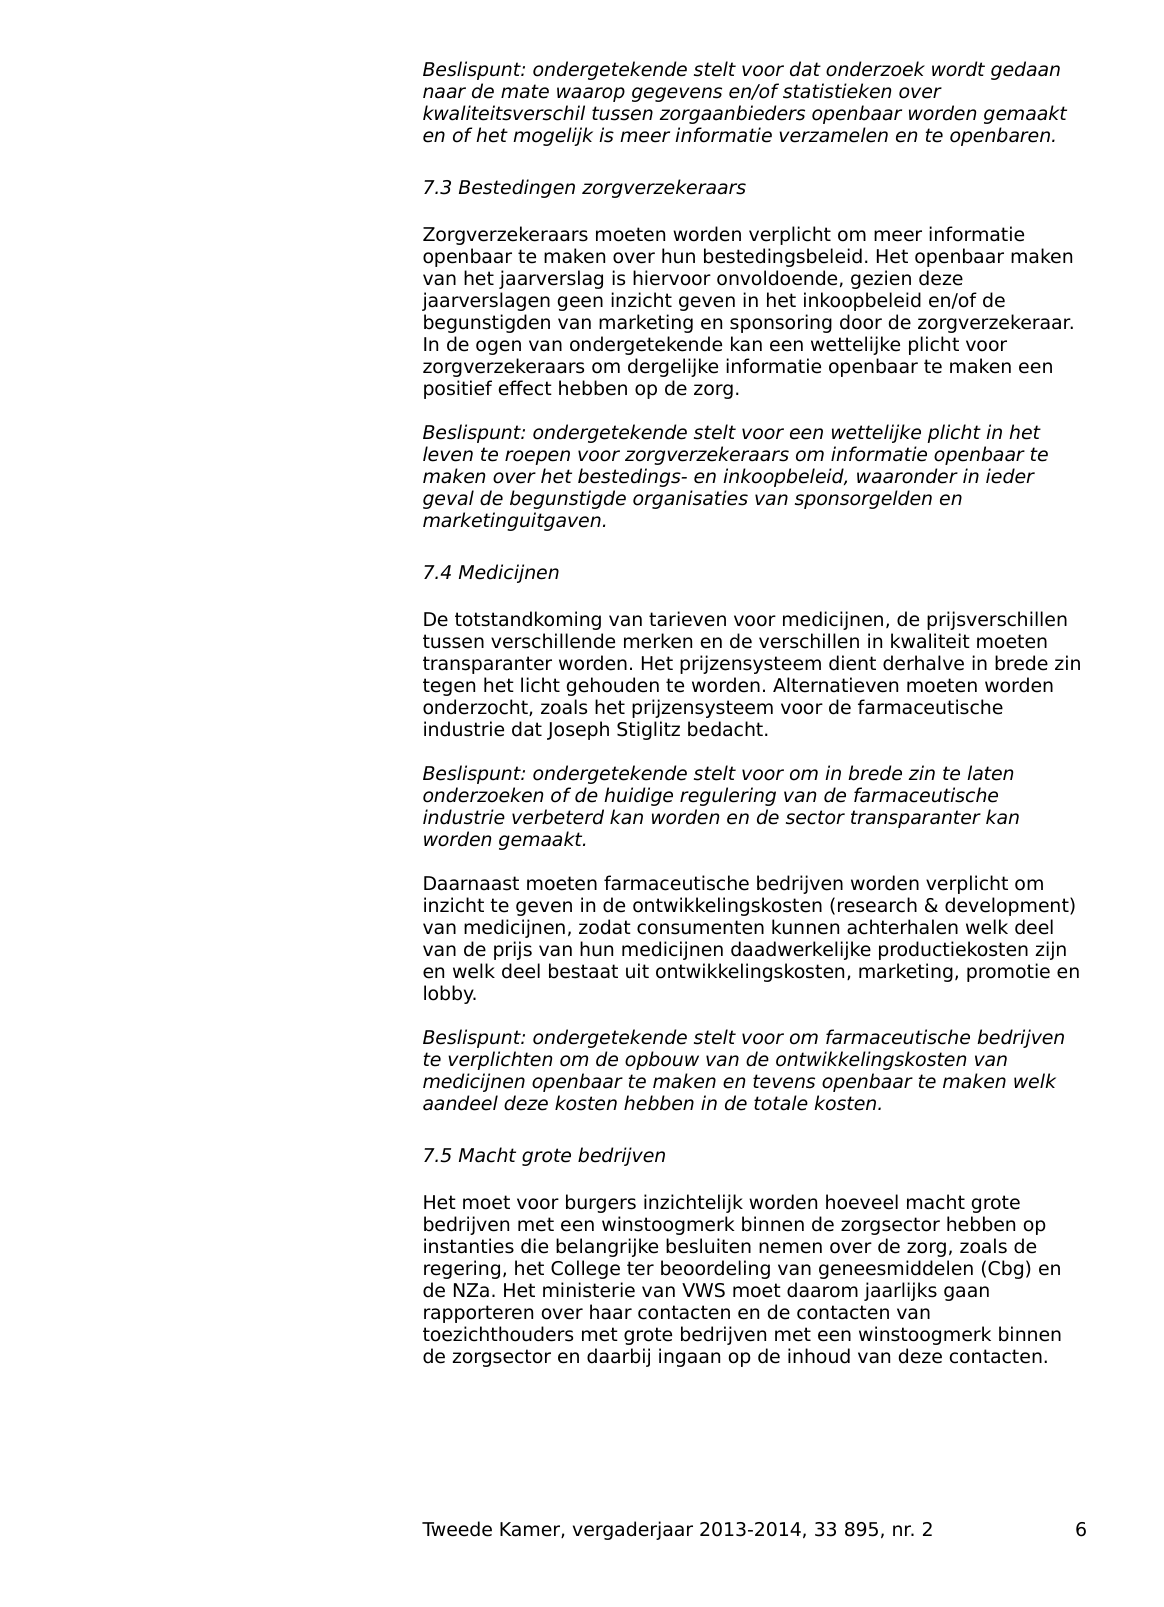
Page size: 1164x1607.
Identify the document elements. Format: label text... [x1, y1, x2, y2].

subtitle 7.4 Medicijnen [422, 562, 1087, 584]
text Beslispunt: ondergetekende stelt voor een wettelijke plicht in het leven te roepen voor zorgverzekeraars om informatie openbaar te maken over het bestedings- en inkoopbeleid, waaronder in ieder geval de begunstigde organisaties van sponsorgelden en marketinguitgaven. [422, 422, 1087, 532]
text Beslispunt: ondergetekende stelt voor om farmaceutische bedrijven te verplichten om de opbouw van de ontwikkelingskosten van medicijnen openbaar te maken en tevens openbaar te maken welk aandeel deze kosten hebben in de totale kosten. [422, 1027, 1087, 1115]
text Zorgverzekeraars moeten worden verplicht om meer informatie openbaar te maken over hun bestedingsbeleid. Het openbaar maken van het jaarverslag is hiervoor onvoldoende, gezien deze jaarverslagen geen inzicht geven in het inkoopbeleid en/of de begunstigden van marketing en sponsoring door de zorgverzekeraar. In de ogen van ondergetekende kan een wettelijke plicht voor zorgverzekeraars om dergelijke informatie openbaar te maken een positief effect hebben op de zorg. [422, 224, 1087, 400]
text Daarnaast moeten farmaceutische bedrijven worden verplicht om inzicht te geven in de ontwikkelingskosten (research & development) van medicijnen, zodat consumenten kunnen achterhalen welk deel van de prijs van hun medicijnen daadwerkelijke productiekosten zijn en welk deel bestaat uit ontwikkelingskosten, marketing, promotie en lobby. [422, 873, 1087, 1005]
subtitle 7.5 Macht grote bedrijven [422, 1145, 1087, 1167]
text De totstandkoming van tarieven voor medicijnen, de prijsverschillen tussen verschillende merken en de verschillen in kwaliteit moeten transparanter worden. Het prijzensysteem dient derhalve in brede zin tegen het licht gehouden te worden. Alternatieven moeten worden onderzocht, zoals het prijzensysteem voor de farmaceutische industrie dat Joseph Stiglitz bedacht. [422, 609, 1087, 741]
subtitle 7.3 Bestedingen zorgverzekeraars [422, 177, 1087, 199]
text Beslispunt: ondergetekende stelt voor om in brede zin te laten onderzoeken of de huidige regulering van de farmaceutische industrie verbeterd kan worden en de sector transparanter kan worden gemaakt. [422, 763, 1087, 851]
text Beslispunt: ondergetekende stelt voor dat onderzoek wordt gedaan naar de mate waarop gegevens en/of statistieken over kwaliteitsverschil tussen zorgaanbieders openbaar worden gemaakt en of het mogelijk is meer informatie verzamelen en te openbaren. [422, 59, 1087, 147]
text Het moet voor burgers inzichtelijk worden hoeveel macht grote bedrijven met een winstoogmerk binnen de zorgsector hebben op instanties die belangrijke besluiten nemen over de zorg, zoals de regering, het College ter beoordeling van geneesmiddelen (Cbg) en de NZa. Het ministerie van VWS moet daarom jaarlijks gaan rapporteren over haar contacten en de contacten van toezichthouders met grote bedrijven met een winstoogmerk binnen de zorgsector en daarbij ingaan op de inhoud van deze contacten. [422, 1192, 1087, 1368]
